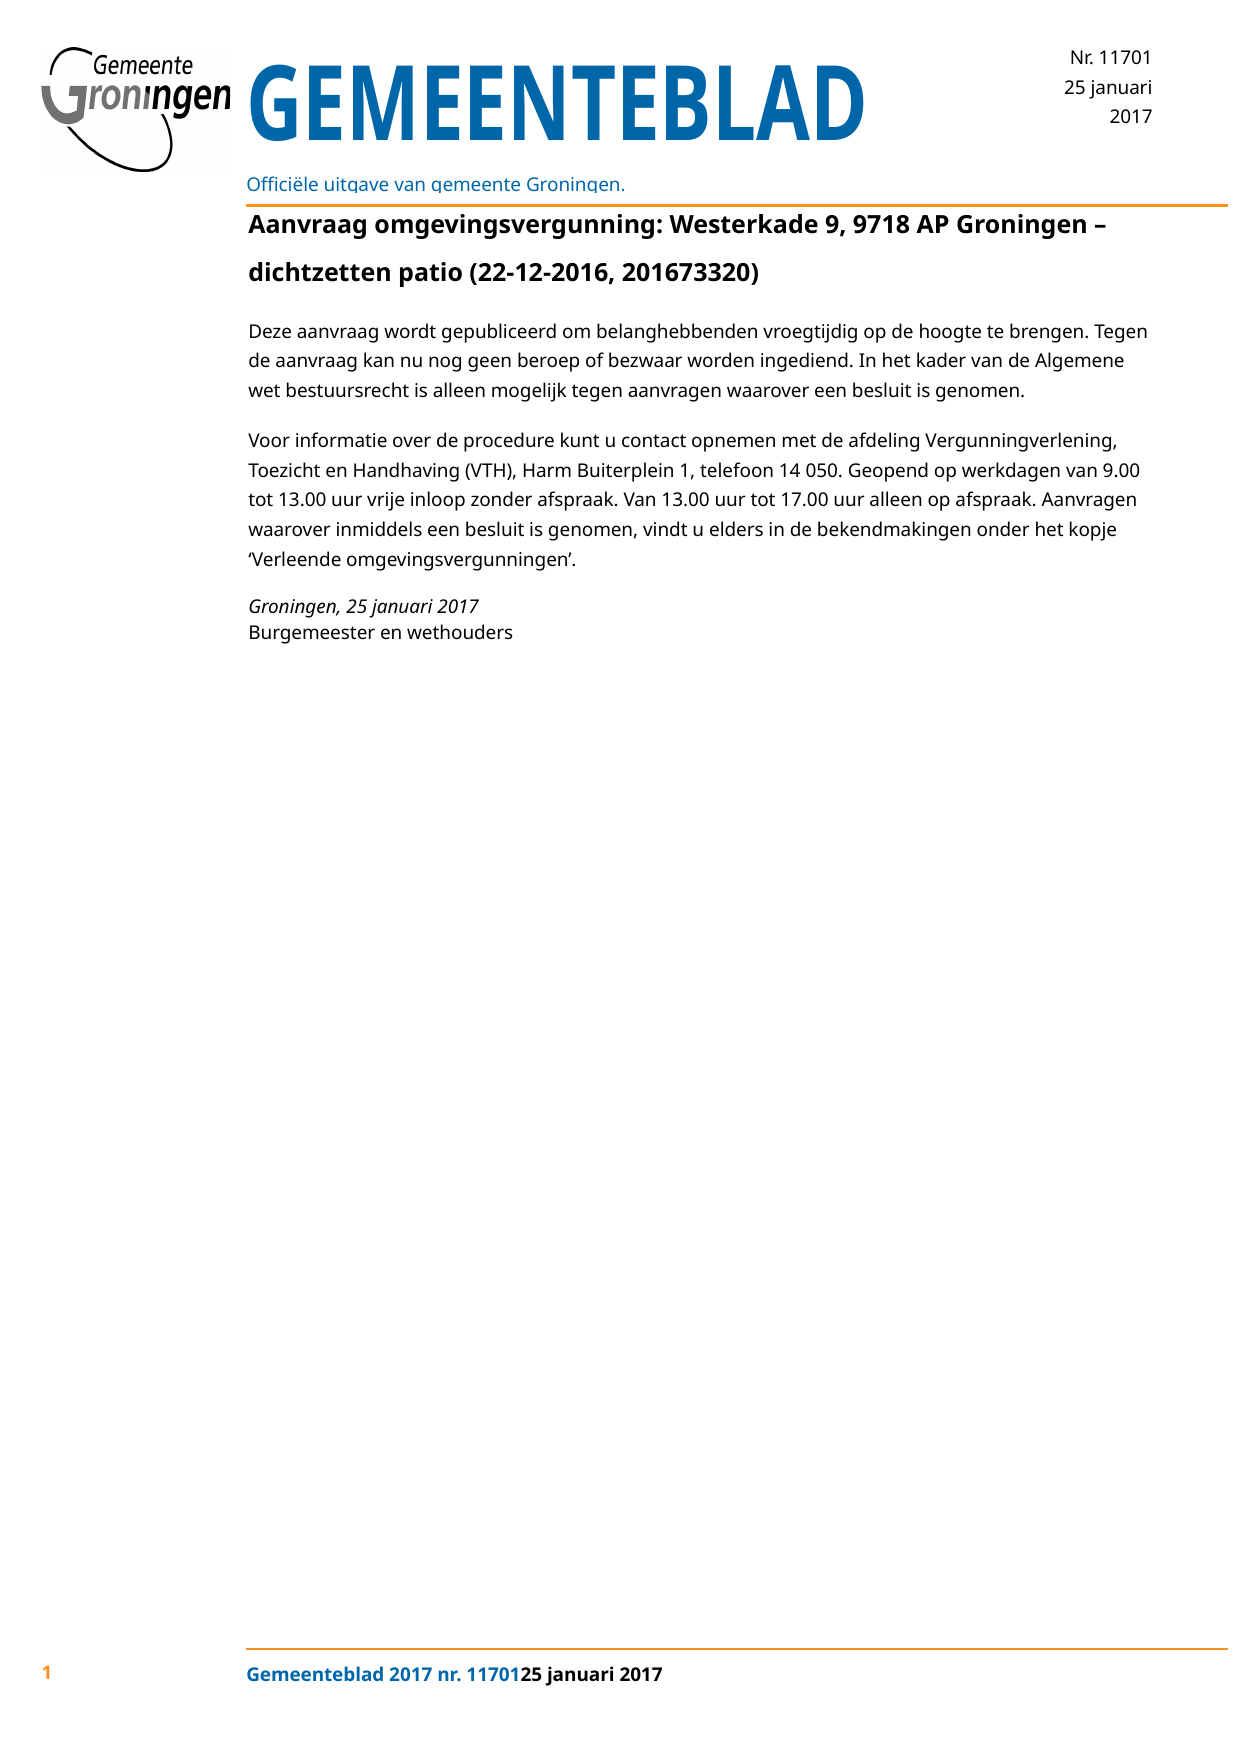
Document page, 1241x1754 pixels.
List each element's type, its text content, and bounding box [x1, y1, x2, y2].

text Groningen, 25 januari 2017 [248, 594, 1152, 619]
text Aanvraag omgevingsvergunning: Westerkade 9, 9718 AP Groningen – dichtzetten patio (22-12-2016, 201673320) [248, 207, 1152, 288]
text Burgemeester en wethouders [248, 619, 1152, 645]
text Voor informatie over de procedure kunt u contact opnemen met de afdeling Vergunningverlening, Toezicht en Handhaving (VTH), Harm Buiterplein 1, telefoon 14 050. Geopend op werkdagen van 9.00 tot 13.00 uur vrije inloop zonder afspraak. Van 13.00 uur tot 17.00 uur alleen op afspraak. Aanvragen waarover inmiddels een besluit is genomen, vindt u elders in de bekendmakingen onder het kopje ‘Verleende omgevingsvergunningen’. [248, 427, 1152, 572]
picture [41, 47, 231, 172]
text Deze aanvraag wordt gepubliceerd om belanghebbenden vroegtijdig op de hoogte te brengen. Tegen de aanvraag kan nu nog geen beroep of bezwaar worden ingediend. In het kader van de Algemene wet bestuursrecht is alleen mogelijk tegen aanvragen waarover een besluit is genomen. [248, 318, 1152, 403]
